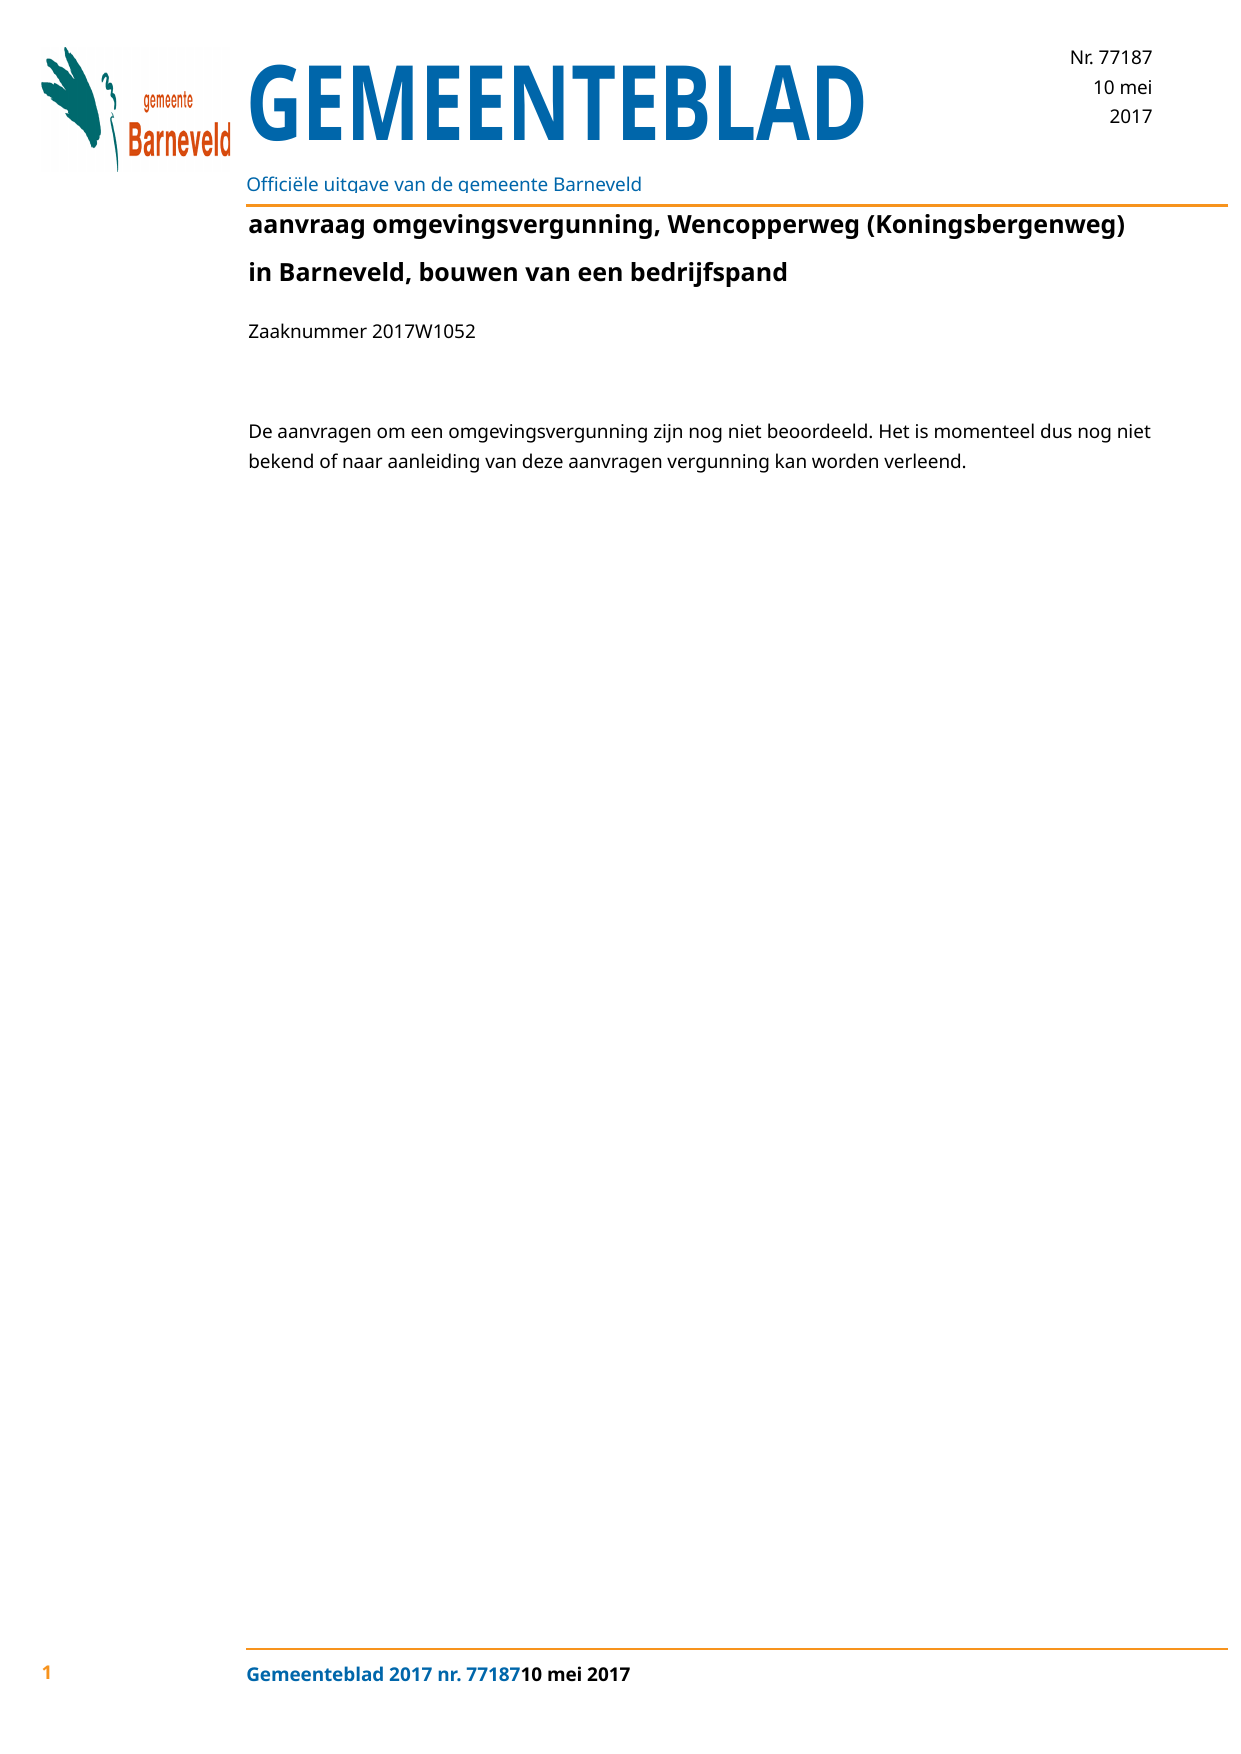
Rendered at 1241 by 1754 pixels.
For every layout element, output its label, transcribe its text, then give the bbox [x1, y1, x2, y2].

text De aanvragen om een omgevingsvergunning zijn nog niet beoordeeld. Het is momenteel dus nog niet bekend of naar aanleiding van deze aanvragen vergunning kan worden verleend. [248, 419, 1152, 474]
text aanvraag omgevingsvergunning, Wencopperweg (Koningsbergenweg) in Barneveld, bouwen van een bedrijfspand [248, 207, 1152, 288]
text Zaaknummer 2017W1052 [248, 318, 1152, 344]
picture [41, 47, 231, 172]
